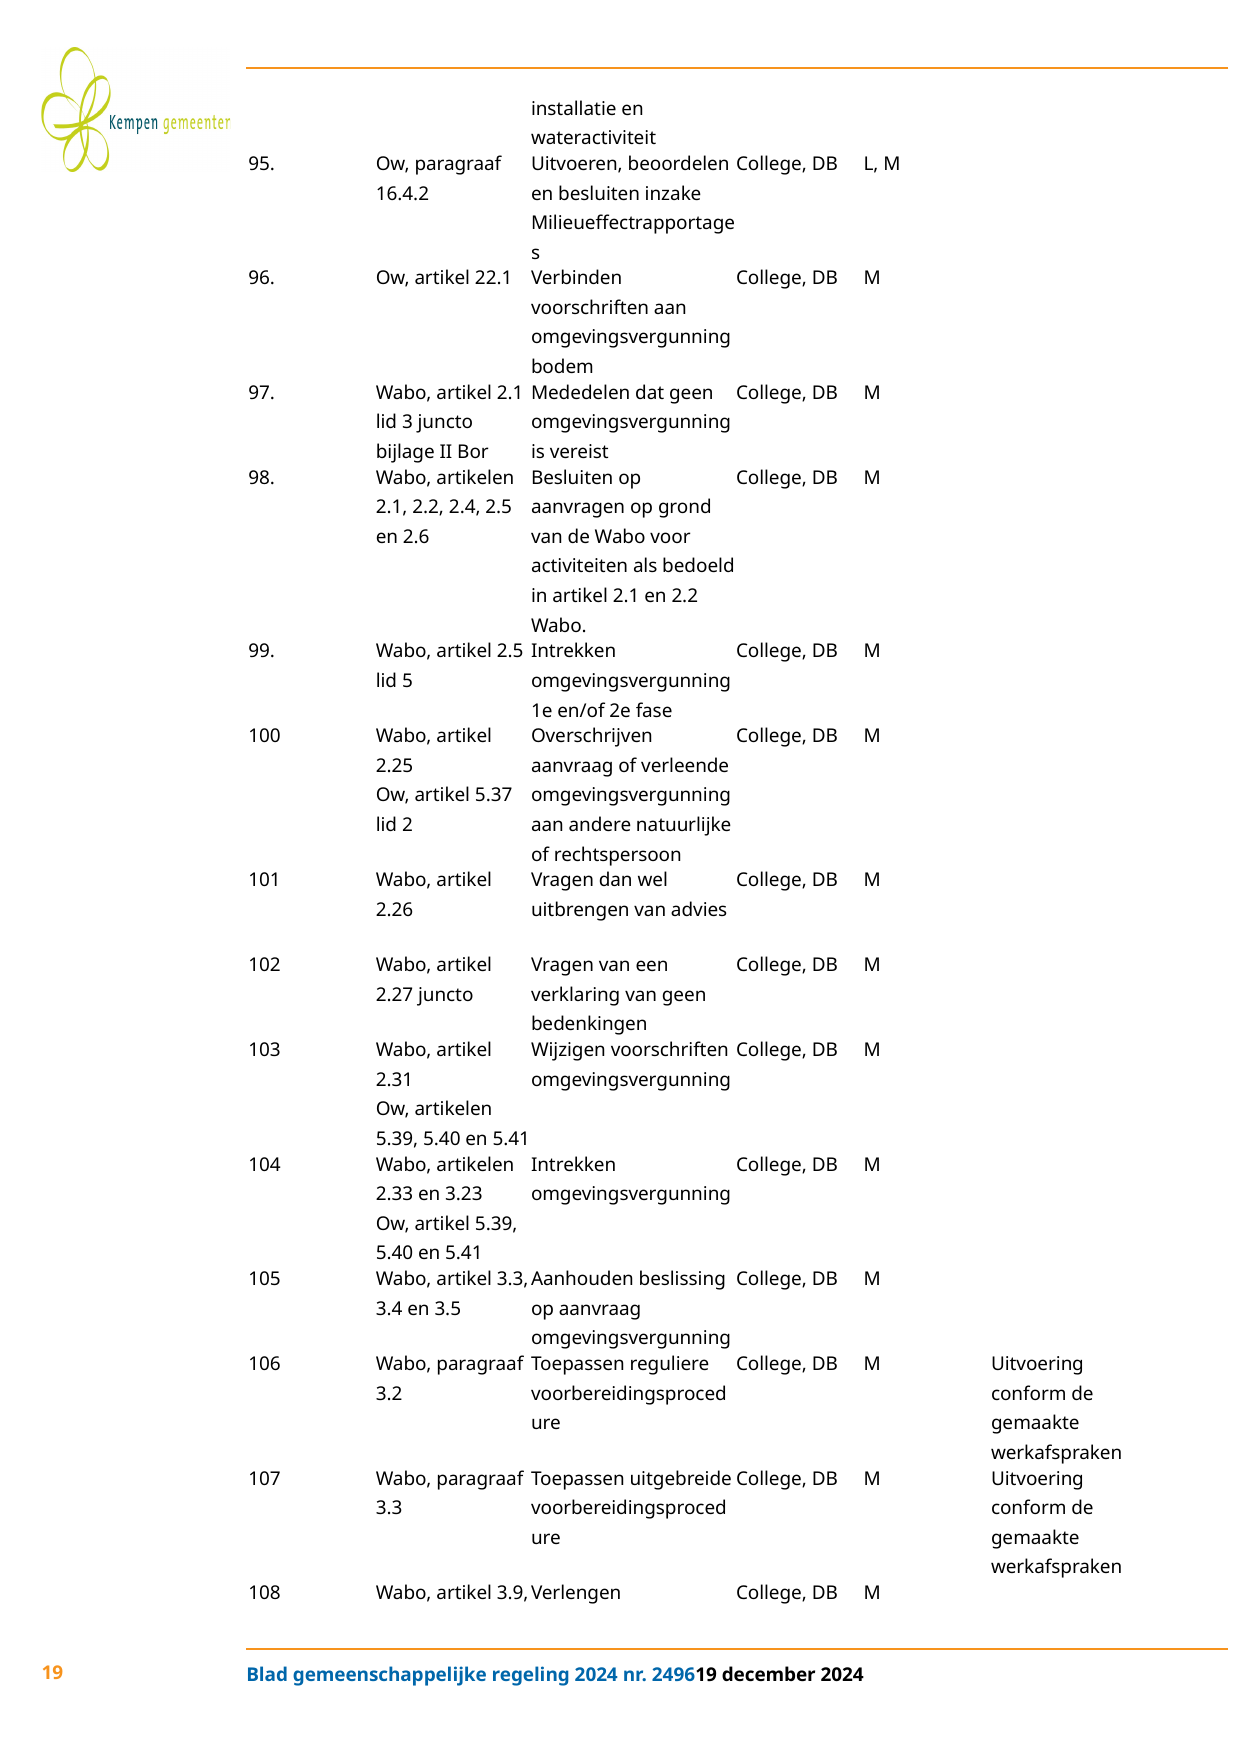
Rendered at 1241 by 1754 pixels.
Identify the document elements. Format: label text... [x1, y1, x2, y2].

table_cell [376, 95, 531, 150]
table_cell Uitvoering conform de gemaakte werkafspraken [991, 1350, 1152, 1465]
table_cell M [863, 1265, 991, 1350]
table_cell [991, 951, 1152, 1036]
table_cell [736, 95, 863, 150]
table_cell College, DB [736, 867, 863, 951]
table_cell [991, 723, 1152, 867]
table_cell [991, 638, 1152, 722]
table_cell Intrekken omgevingsvergunning [531, 1151, 736, 1265]
table_cell 96. [248, 265, 376, 379]
table_cell M [863, 1465, 991, 1579]
table_cell Wabo, artikel 2.31 Ow, artikelen 5.39, 5.40 en 5.41 [376, 1036, 531, 1151]
table_cell College, DB [736, 1465, 863, 1579]
table_cell installatie en wateractiviteit [531, 95, 736, 150]
table_cell College, DB [736, 1350, 863, 1465]
table_cell M [863, 867, 991, 951]
table_cell [991, 1579, 1152, 1605]
table_cell [991, 150, 1152, 264]
table_cell M [863, 638, 991, 722]
table_cell Wabo, artikel 3.9, [376, 1579, 531, 1605]
table_cell Vragen van een verklaring van geen bedenkingen [531, 951, 736, 1036]
table_cell 102 [248, 951, 376, 1036]
table_cell Intrekken omgevingsvergunning 1e en/of 2e fase [531, 638, 736, 722]
picture [41, 47, 231, 172]
table_cell Wabo, artikel 2.25 Ow, artikel 5.37 lid 2 [376, 723, 531, 867]
table_cell Wabo, artikel 2.5 lid 5 [376, 638, 531, 722]
table_cell Ow, paragraaf 16.4.2 [376, 150, 531, 264]
table_cell [991, 95, 1152, 150]
table_cell 99. [248, 638, 376, 722]
table_cell College, DB [736, 951, 863, 1036]
table_cell Wabo, artikel 3.3, 3.4 en 3.5 [376, 1265, 531, 1350]
table_cell M [863, 379, 991, 464]
table_cell [991, 1151, 1152, 1265]
table_cell 106 [248, 1350, 376, 1465]
table_cell Wabo, artikelen 2.33 en 3.23 Ow, artikel 5.39, 5.40 en 5.41 [376, 1151, 531, 1265]
table_cell [991, 379, 1152, 464]
table_cell College, DB [736, 265, 863, 379]
table_cell M [863, 1151, 991, 1265]
table_cell College, DB [736, 1265, 863, 1350]
table_cell 98. [248, 464, 376, 638]
table_cell 95. [248, 150, 376, 264]
table_cell M [863, 1036, 991, 1151]
table_cell Wabo, paragraaf 3.2 [376, 1350, 531, 1465]
table_cell 97. [248, 379, 376, 464]
table_cell M [863, 1579, 991, 1605]
table_cell M [863, 464, 991, 638]
table_cell 108 [248, 1579, 376, 1605]
table_cell M [863, 951, 991, 1036]
table_cell L, M [863, 150, 991, 264]
table_cell Toepassen uitgebreide voorbereidingsprocedure [531, 1465, 736, 1579]
table_cell College, DB [736, 723, 863, 867]
table_cell [991, 265, 1152, 379]
table_cell Aanhouden beslissing op aanvraag omgevingsvergunning [531, 1265, 736, 1350]
table_cell Wabo, artikelen 2.1, 2.2, 2.4, 2.5 en 2.6 [376, 464, 531, 638]
table_cell Ow, artikel 22.1 [376, 265, 531, 379]
table_cell M [863, 265, 991, 379]
table_cell 104 [248, 1151, 376, 1265]
table_cell College, DB [736, 1579, 863, 1605]
table_cell Wabo, artikel 2.26 [376, 867, 531, 951]
table_cell 100 [248, 723, 376, 867]
table_cell [248, 95, 376, 150]
table_cell Uitvoering conform de gemaakte werkafspraken [991, 1465, 1152, 1579]
table_cell Toepassen reguliere voorbereidingsprocedure [531, 1350, 736, 1465]
table_cell 103 [248, 1036, 376, 1151]
table_cell Wabo, paragraaf 3.3 [376, 1465, 531, 1579]
table_cell [991, 1036, 1152, 1151]
table_cell Verlengen [531, 1579, 736, 1605]
table_cell College, DB [736, 1151, 863, 1265]
table_cell Overschrijven aanvraag of verleende omgevingsvergunning aan andere natuurlijke of rechtspersoon [531, 723, 736, 867]
table_cell Wabo, artikel 2.27 juncto [376, 951, 531, 1036]
table_cell M [863, 1350, 991, 1465]
table_cell [991, 1265, 1152, 1350]
table_cell College, DB [736, 1036, 863, 1151]
table_cell College, DB [736, 464, 863, 638]
table_cell College, DB [736, 379, 863, 464]
table_cell [991, 867, 1152, 951]
table_cell Verbinden voorschriften aan omgevingsvergunning bodem [531, 265, 736, 379]
table_cell College, DB [736, 150, 863, 264]
table_cell [863, 95, 991, 150]
table_cell Wabo, artikel 2.1 lid 3 juncto bijlage II Bor [376, 379, 531, 464]
table_cell 107 [248, 1465, 376, 1579]
table_cell [991, 464, 1152, 638]
table_cell 101 [248, 867, 376, 951]
table_cell 105 [248, 1265, 376, 1350]
table_cell College, DB [736, 638, 863, 722]
table_cell Mededelen dat geen omgevingsvergunning is vereist [531, 379, 736, 464]
table_cell Wijzigen voorschriften omgevingsvergunning [531, 1036, 736, 1151]
table_cell Uitvoeren, beoordelen en besluiten inzake Milieueffectrapportages [531, 150, 736, 264]
table_cell M [863, 723, 991, 867]
table_cell Besluiten op aanvragen op grond van de Wabo voor activiteiten als bedoeld in artikel 2.1 en 2.2 Wabo. [531, 464, 736, 638]
table_cell Vragen dan wel uitbrengen van advies [531, 867, 736, 951]
